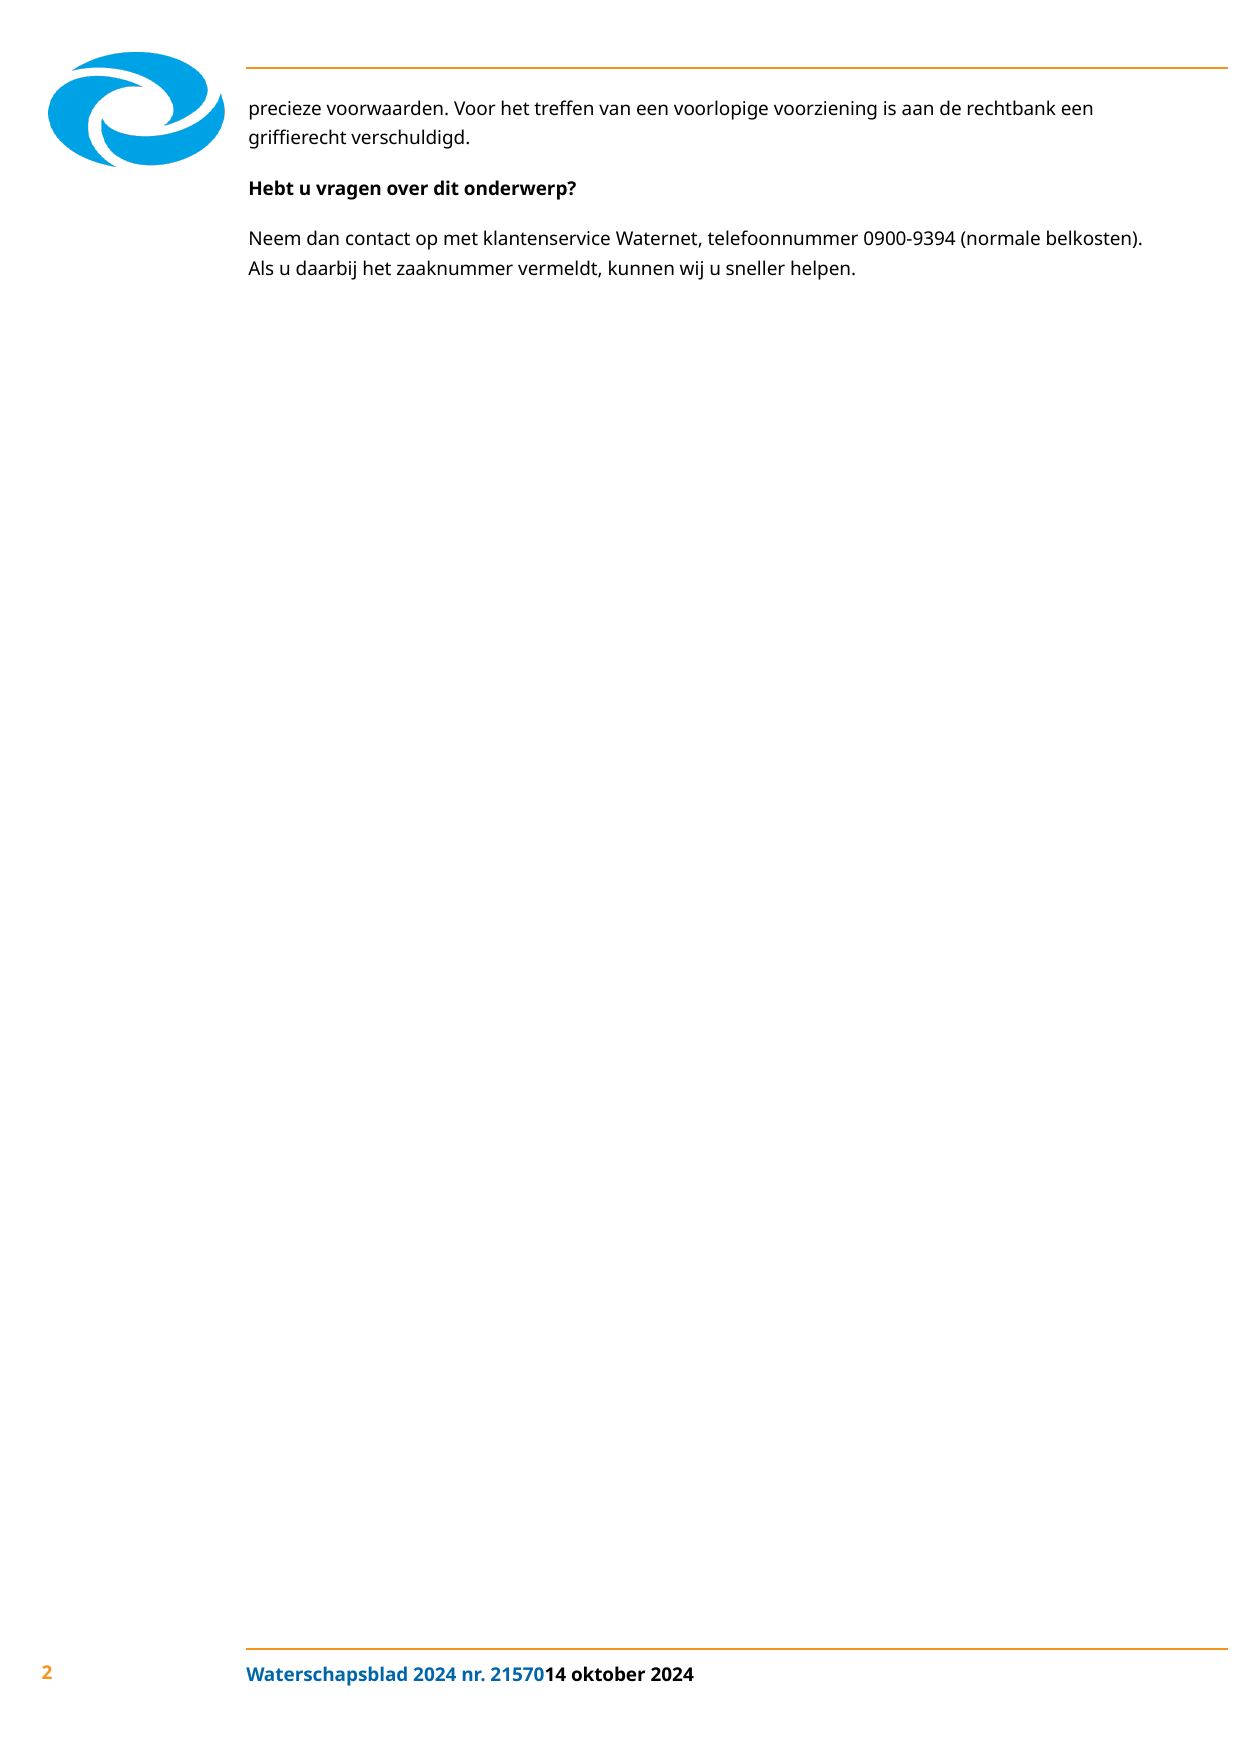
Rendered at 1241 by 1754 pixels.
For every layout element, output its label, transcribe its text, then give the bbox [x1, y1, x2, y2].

text Neem dan contact op met klantenservice Waternet, telefoonnummer 0900-9394 (normale belkosten). Als u daarbij het zaaknummer vermeldt, kunnen wij u sneller helpen. [248, 225, 1152, 281]
text precieze voorwaarden. Voor het treffen van een voorlopige voorziening is aan de rechtbank een griffierecht verschuldigd. [248, 95, 1152, 150]
picture [41, 47, 231, 172]
text Hebt u vragen over dit onderwerp? [248, 175, 1152, 201]
